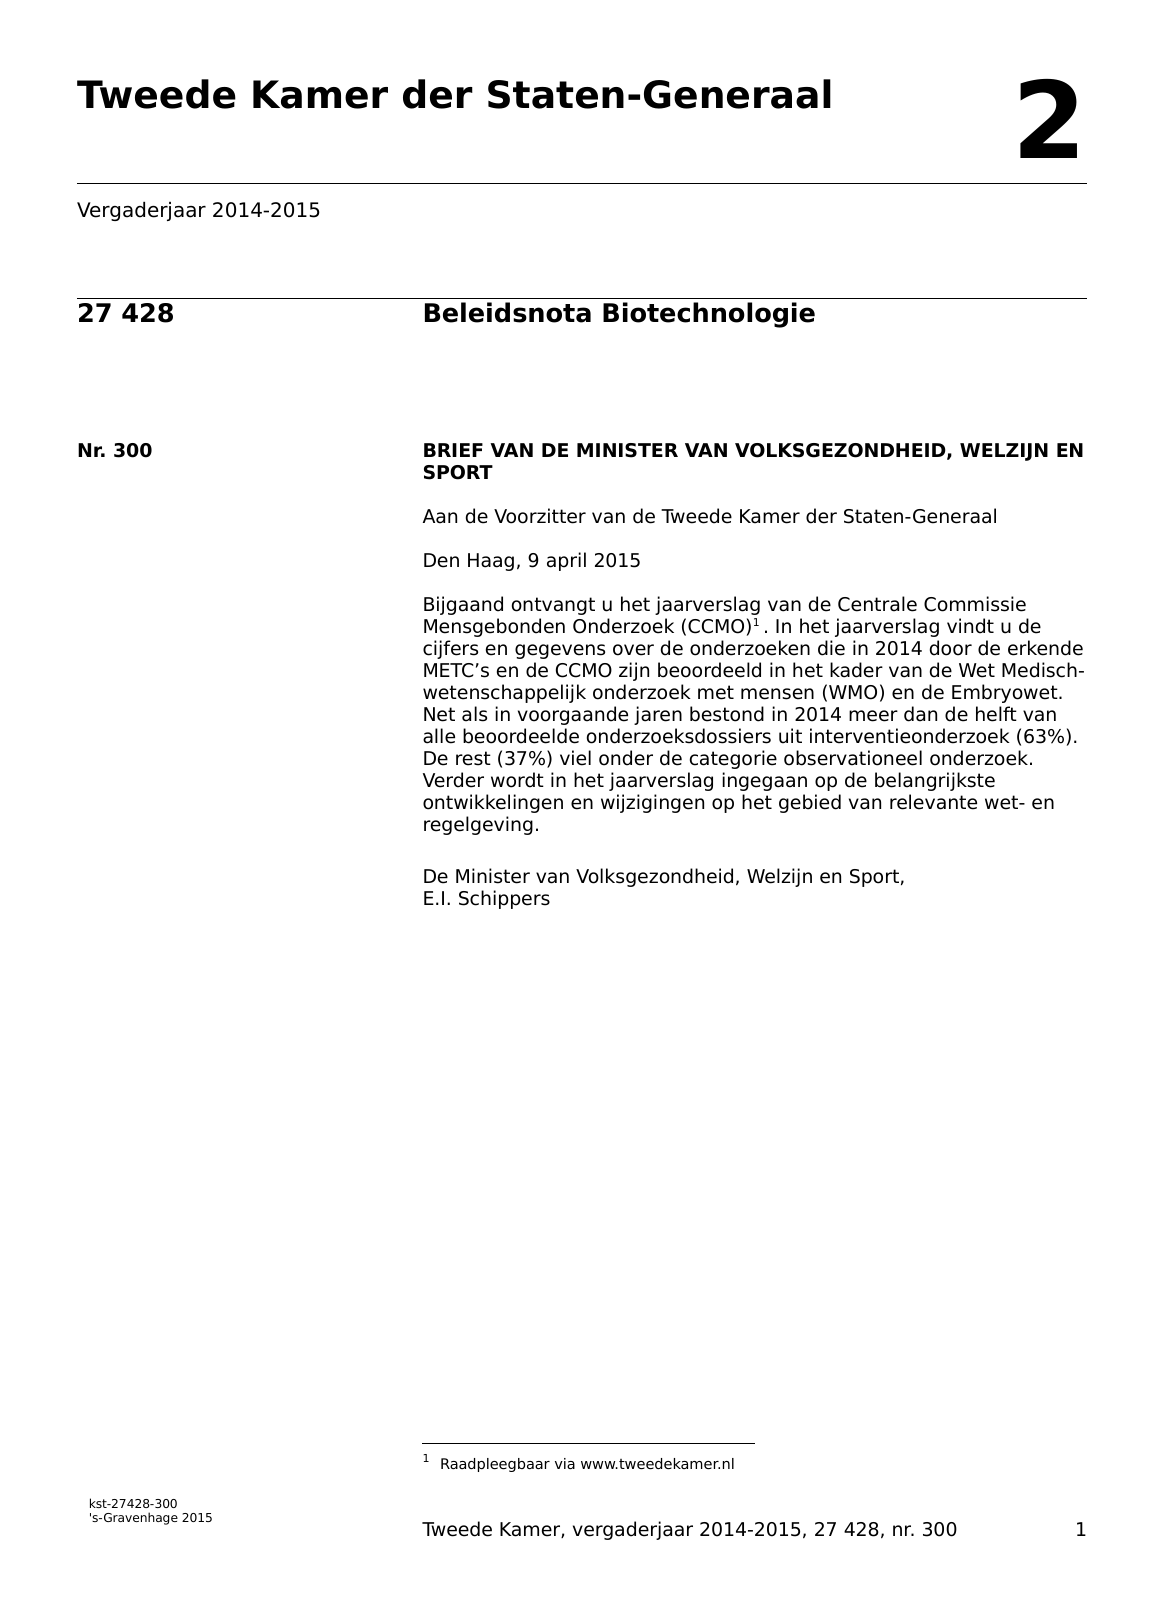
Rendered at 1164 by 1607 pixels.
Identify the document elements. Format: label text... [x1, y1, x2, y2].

table_cell Vergaderjaar 2014-2015 [77, 184, 1087, 298]
subtitle Nr. 300 BRIEF VAN DE MINISTER VAN VOLKSGEZONDHEID, WELZIJN EN SPORT [77, 440, 1087, 484]
table_header 2 [886, 59, 1087, 183]
table_header Tweede Kamer der Staten-Generaal [77, 59, 886, 183]
text Raadpleegbaar via www.tweedekamer.nl [422, 1452, 1087, 1474]
text Net als in voorgaande jaren bestond in 2014 meer dan de helft van alle beoordeelde onderzoeksdossiers uit interventieonderzoek (63%). De rest (37%) viel onder de categorie observationeel onderzoek. [422, 704, 1087, 770]
text kst-27428-300 [88, 1497, 323, 1511]
text Den Haag, 9 april 2015 [422, 550, 1087, 572]
text 's-Gravenhage 2015 [88, 1511, 323, 1525]
text Verder wordt in het jaarverslag ingegaan op de belangrijkste ontwikkelingen en wijzigingen op het gebied van relevante wet- en regelgeving. [422, 770, 1087, 836]
text Bijgaand ontvangt u het jaarverslag van de Centrale Commissie Mensgebonden Onderzoek (CCMO). In het jaarverslag vindt u de cijfers en gegevens over de onderzoeken die in 2014 door de erkende METC’s en de CCMO zijn beoordeeld in het kader van de Wet Medisch-wetenschappelijk onderzoek met mensen (WMO) en de Embryowet. [422, 594, 1087, 704]
text De Minister van Volksgezondheid, Welzijn en Sport, E.I. Schippers [422, 866, 1087, 910]
text Aan de Voorzitter van de Tweede Kamer der Staten-Generaal [422, 506, 1087, 528]
subtitle 27 428 Beleidsnota Biotechnologie [77, 299, 1087, 329]
